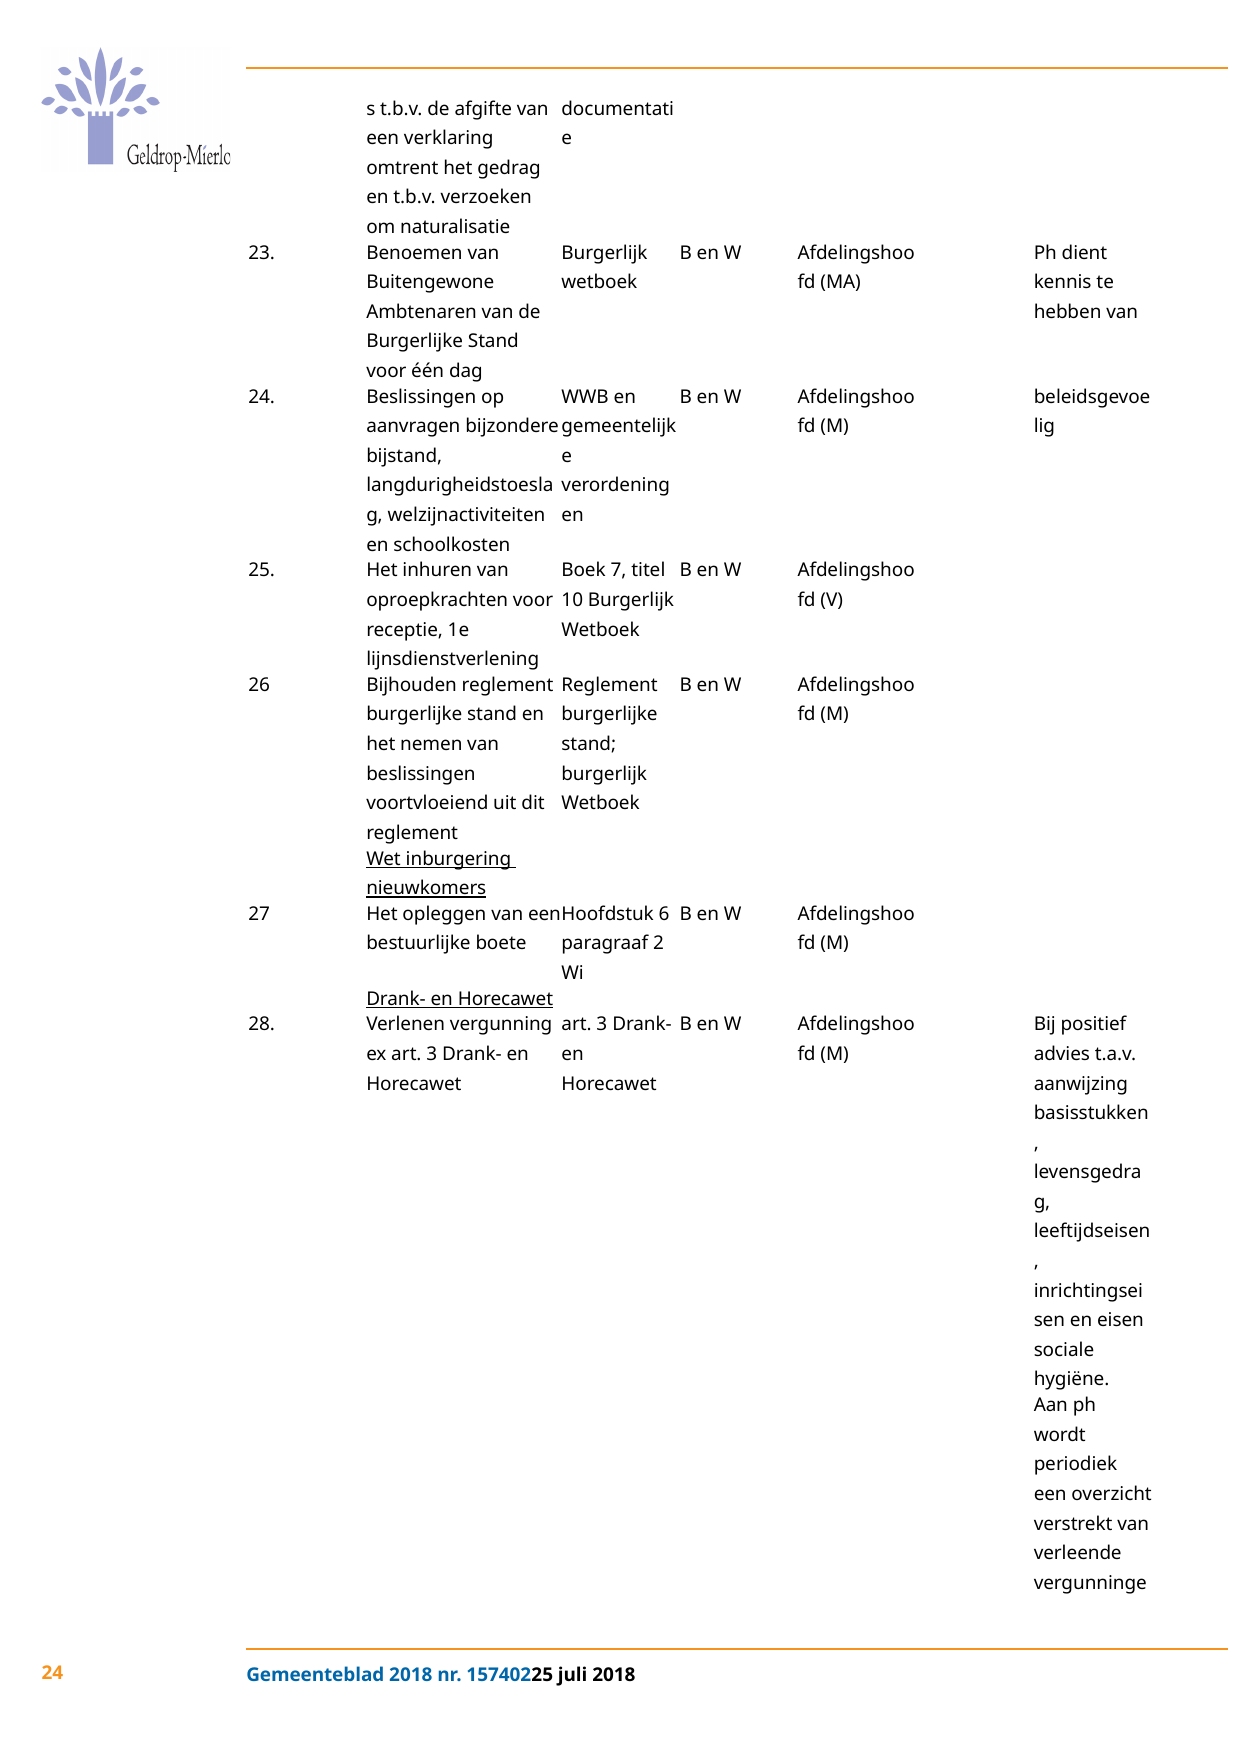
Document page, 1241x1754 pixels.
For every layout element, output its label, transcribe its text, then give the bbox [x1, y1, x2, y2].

table_cell [248, 1391, 366, 1594]
table_cell WWB en gemeentelijke verordeningen [561, 383, 679, 557]
table_cell B en W [679, 671, 797, 845]
table_cell Boek 7, titel 10 Burgerlijk Wetboek [561, 557, 679, 671]
table_cell [561, 1391, 679, 1594]
table_cell [915, 1011, 1033, 1391]
table_cell Afdelingshoofd (M) [797, 671, 915, 845]
table_cell B en W [679, 239, 797, 383]
table_cell [915, 845, 1033, 900]
table_cell art. 3 Drank- en Horecawet [561, 1011, 679, 1391]
table_cell Benoemen van Buitengewone Ambtenaren van de Burgerlijke Stand voor één dag [366, 239, 561, 383]
table_cell Afdelingshoofd (MA) [797, 239, 915, 383]
table_cell 26 [248, 671, 366, 845]
table_cell Verlenen vergunning ex art. 3 Drank- en Horecawet [366, 1011, 561, 1391]
table_cell Afdelingshoofd (M) [797, 383, 915, 557]
table_cell [915, 900, 1033, 985]
table_cell B en W [679, 383, 797, 557]
table_cell B en W [679, 557, 797, 671]
table_cell Wet inburgering nieuwkomers [366, 845, 561, 900]
table_cell [679, 845, 797, 900]
table_cell s t.b.v. de afgifte van een verklaring omtrent het gedrag en t.b.v. verzoeken om naturalisatie [366, 95, 561, 239]
table_cell B en W [679, 1011, 797, 1391]
table_cell Afdelingshoofd (M) [797, 900, 915, 985]
table_cell Reglement burgerlijke stand; burgerlijk Wetboek [561, 671, 679, 845]
table_cell Aan ph wordt periodiek een overzicht verstrekt van verleende vergunninge [1034, 1391, 1152, 1594]
table_cell [1034, 671, 1152, 845]
table_cell [679, 95, 797, 239]
table_cell 24. [248, 383, 366, 557]
table_cell [1034, 95, 1152, 239]
table_cell [797, 985, 915, 1011]
table_cell Bij positief advies t.a.v. aanwijzing basisstukken, levensgedrag, leeftijdseisen, inrichtingseisen en eisen sociale hygiëne. [1034, 1011, 1152, 1391]
table_cell Ph dient kennis te hebben van [1034, 239, 1152, 383]
table_cell [915, 671, 1033, 845]
table_cell Afdelingshoofd (M) [797, 1011, 915, 1391]
table_cell beleidsgevoelig [1034, 383, 1152, 557]
table_cell [248, 95, 366, 239]
table_cell [915, 239, 1033, 383]
table_cell [797, 845, 915, 900]
table_cell [679, 1391, 797, 1594]
table_cell Afdelingshoofd (V) [797, 557, 915, 671]
table_cell 23. [248, 239, 366, 383]
table_cell 28. [248, 1011, 366, 1391]
table_cell Het opleggen van een bestuurlijke boete [366, 900, 561, 985]
table_cell Bijhouden reglement burgerlijke stand en het nemen van beslissingen voortvloeiend uit dit reglement [366, 671, 561, 845]
table_cell [366, 1391, 561, 1594]
table_cell [797, 95, 915, 239]
table_cell [1034, 845, 1152, 900]
table_cell 25. [248, 557, 366, 671]
table_cell Drank- en Horecawet [366, 985, 561, 1011]
table_cell Het inhuren van oproepkrachten voor receptie, 1e lijnsdienstverlening [366, 557, 561, 671]
table_cell [915, 383, 1033, 557]
table_cell [1034, 557, 1152, 671]
table_cell [1034, 985, 1152, 1011]
table_cell [1034, 900, 1152, 985]
table_cell [679, 985, 797, 1011]
table_cell Hoofdstuk 6 paragraaf 2 Wi [561, 900, 679, 985]
table_cell Burgerlijk wetboek [561, 239, 679, 383]
table_cell B en W [679, 900, 797, 985]
table_cell [561, 845, 679, 900]
table_cell [561, 985, 679, 1011]
table_cell [915, 985, 1033, 1011]
table_cell 27 [248, 900, 366, 985]
table_cell documentatie [561, 95, 679, 239]
table_cell Beslissingen op aanvragen bijzondere bijstand, langdurigheidstoeslag, welzijnactiviteiten en schoolkosten [366, 383, 561, 557]
table_cell [915, 95, 1033, 239]
table_cell [915, 557, 1033, 671]
table_cell [248, 985, 366, 1011]
table_cell [915, 1391, 1033, 1594]
picture [41, 47, 231, 172]
table_cell [797, 1391, 915, 1594]
table_cell [248, 845, 366, 900]
